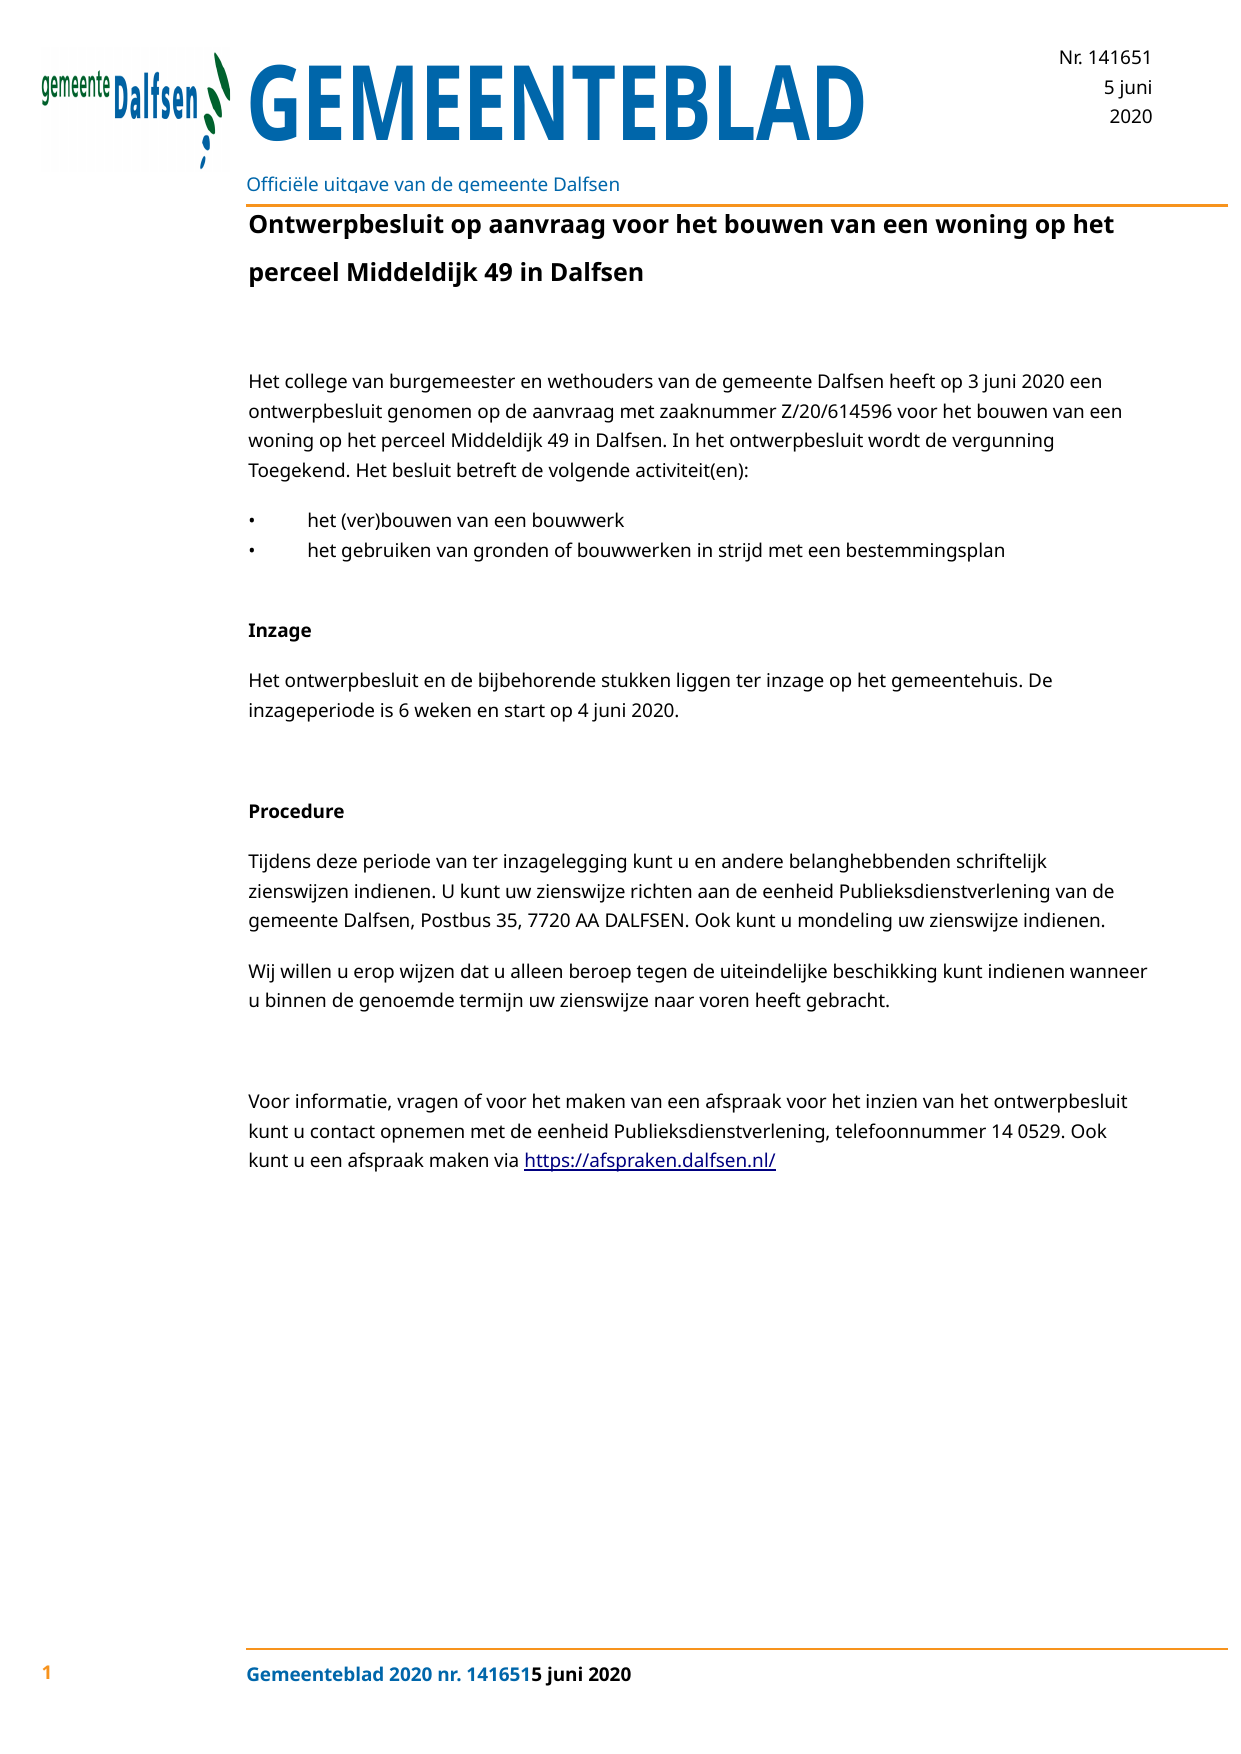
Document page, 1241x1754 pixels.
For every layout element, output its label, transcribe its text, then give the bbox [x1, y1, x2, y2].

text Wij willen u erop wijzen dat u alleen beroep tegen de uiteindelijke beschikking kunt indienen wanneer u binnen de genoemde termijn uw zienswijze naar voren heeft gebracht. [248, 958, 1152, 1013]
text Het college van burgemeester en wethouders van de gemeente Dalfsen heeft op 3 juni 2020 een ontwerpbesluit genomen op de aanvraag met zaaknummer Z/20/614596 voor het bouwen van een woning op het perceel Middeldijk 49 in Dalfsen. In het ontwerpbesluit wordt de vergunning Toegekend. Het besluit betreft de volgende activiteit(en): [248, 368, 1152, 483]
text Procedure [248, 798, 1152, 824]
text Ontwerpbesluit op aanvraag voor het bouwen van een woning op het perceel Middeldijk 49 in Dalfsen [248, 207, 1152, 288]
list het gebruiken van gronden of bouwwerken in strijd met een bestemmingsplan [248, 537, 1152, 563]
text Het ontwerpbesluit en de bijbehorende stukken liggen ter inzage op het gemeentehuis. De inzageperiode is 6 weken en start op 4 juni 2020. [248, 667, 1152, 723]
list het (ver)bouwen van een bouwwerk [248, 507, 1152, 533]
picture [41, 47, 231, 172]
text Inzage [248, 617, 1152, 643]
text Tijdens deze periode van ter inzagelegging kunt u en andere belanghebbenden schriftelijk zienswijzen indienen. U kunt uw zienswijze richten aan de eenheid Publieksdienstverlening van de gemeente Dalfsen, Postbus 35, 7720 AA DALFSEN. Ook kunt u mondeling uw zienswijze indienen. [248, 848, 1152, 933]
text Voor informatie, vragen of voor het maken van een afspraak voor het inzien van het ontwerpbesluit kunt u contact opnemen met de eenheid Publieksdienstverlening, telefoonnummer 14 0529. Ook kunt u een afspraak maken via https://afspraken.dalfsen.nl/ [248, 1088, 1152, 1173]
